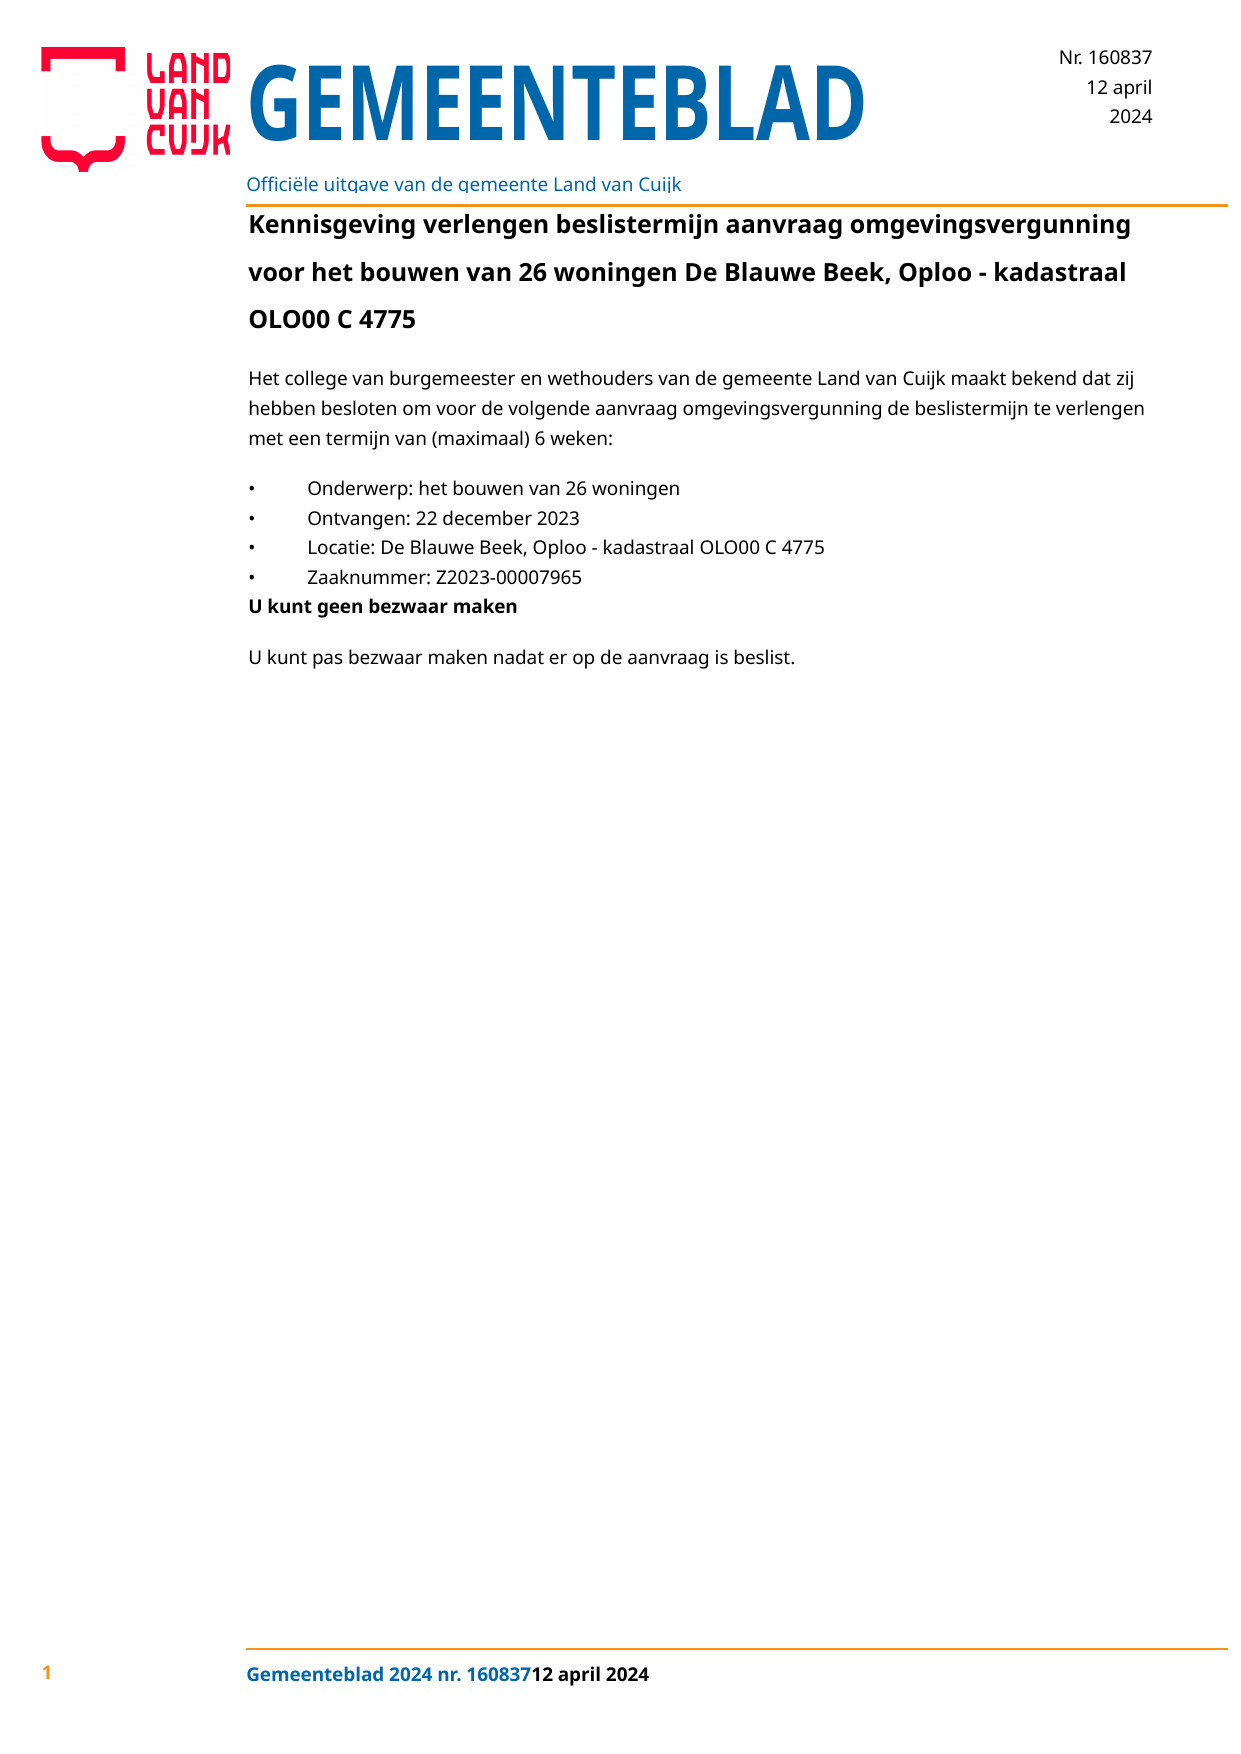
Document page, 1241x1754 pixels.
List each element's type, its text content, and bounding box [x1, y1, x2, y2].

list Locatie: De Blauwe Beek, Oploo - kadastraal OLO00 C 4775 [248, 534, 1152, 560]
text Het college van burgemeester en wethouders van de gemeente Land van Cuijk maakt bekend dat zij hebben besloten om voor de volgende aanvraag omgevingsvergunning de beslistermijn te verlengen met een termijn van (maximaal) 6 weken: [248, 366, 1152, 450]
text U kunt geen bezwaar maken [248, 593, 1152, 619]
text U kunt pas bezwaar maken nadat er op de aanvraag is beslist. [248, 644, 1152, 669]
picture [41, 47, 231, 172]
list Onderwerp: het bouwen van 26 woningen [248, 475, 1152, 501]
list Zaaknummer: Z2023-00007965 [248, 564, 1152, 589]
list Ontvangen: 22 december 2023 [248, 505, 1152, 530]
text Kennisgeving verlengen beslistermijn aanvraag omgevingsvergunning voor het bouwen van 26 woningen De Blauwe Beek, Oploo - kadastraal OLO00 C 4775 [248, 207, 1152, 336]
